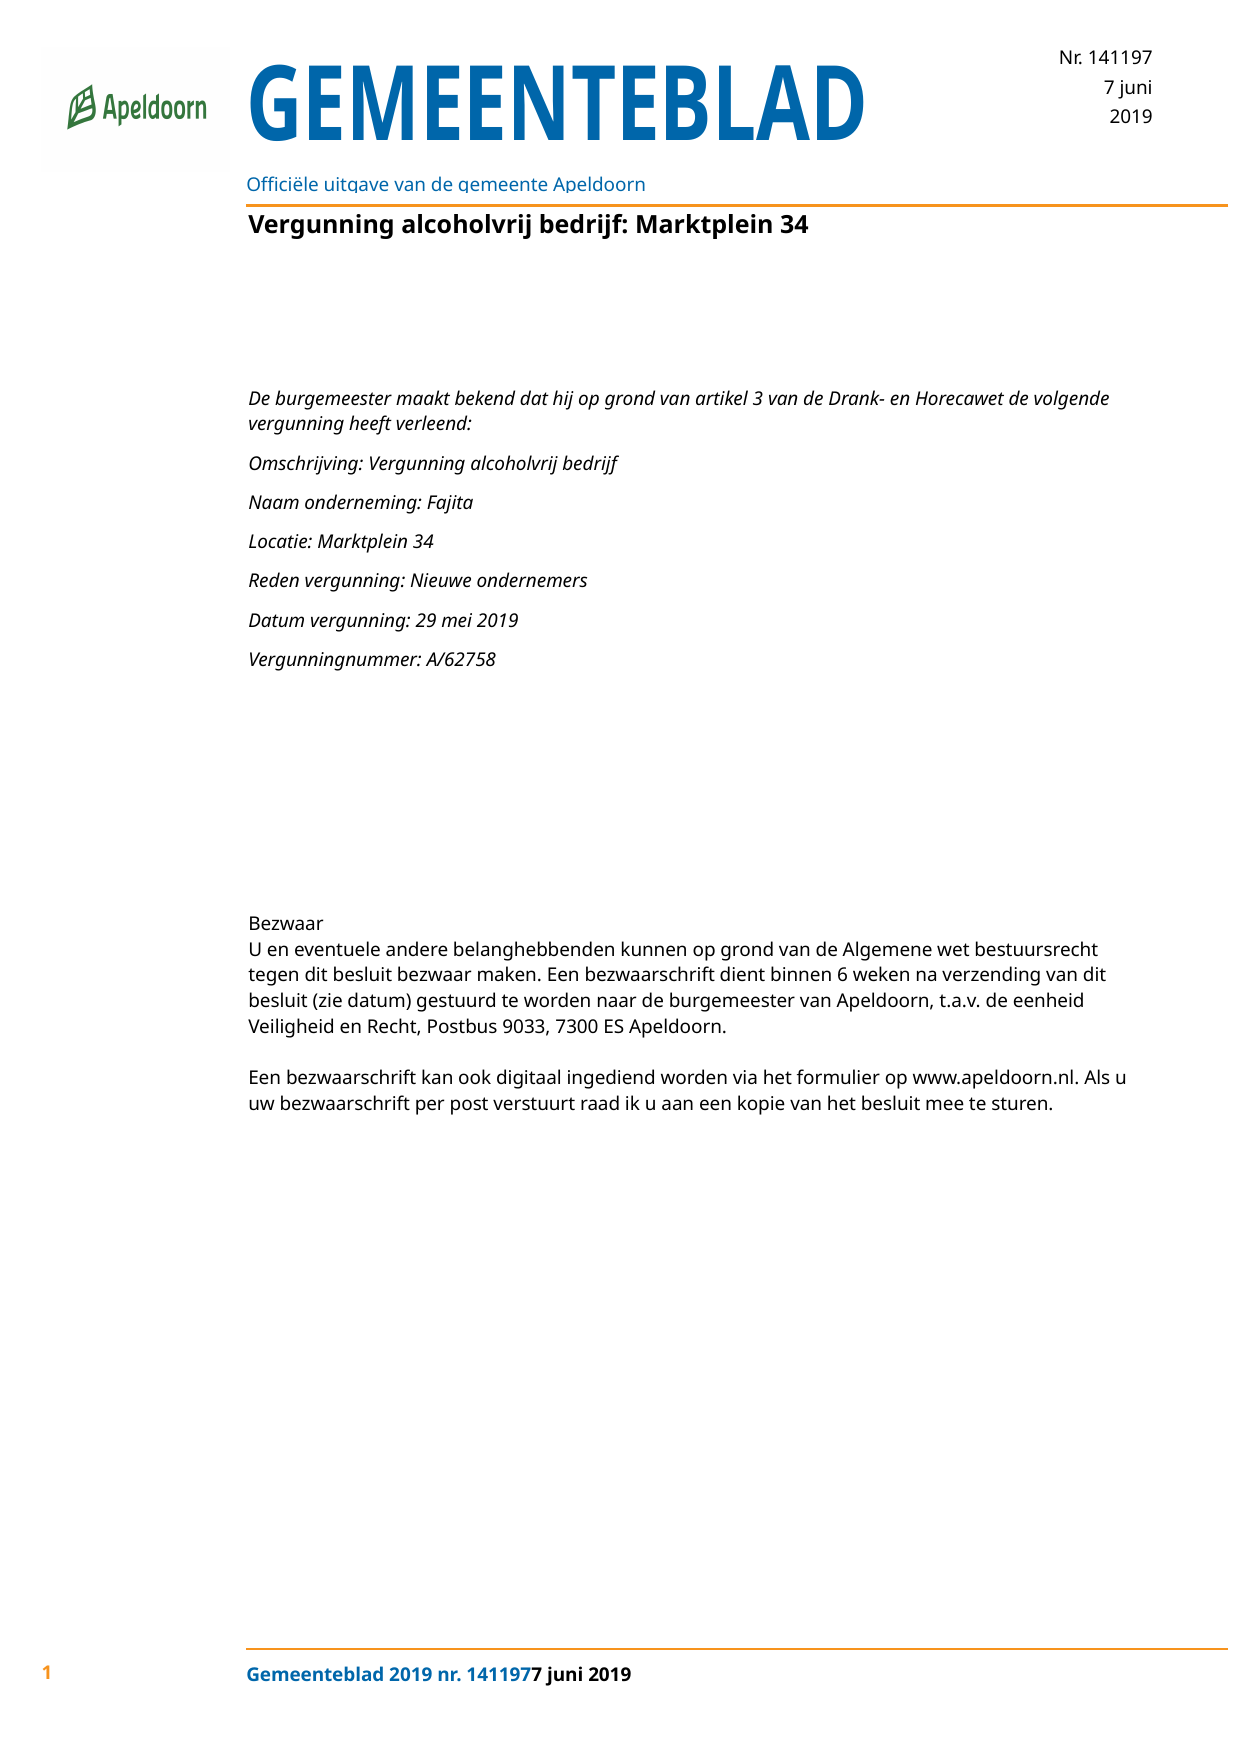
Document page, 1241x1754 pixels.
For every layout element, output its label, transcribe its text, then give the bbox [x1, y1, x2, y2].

text De burgemeester maakt bekend dat hij op grond van artikel 3 van de Drank- en Horecawet de volgende vergunning heeft verleend: [248, 385, 1152, 436]
text Naam onderneming: Fajita [248, 489, 1152, 515]
text Locatie: Marktplein 34 [248, 528, 1152, 554]
text Vergunning alcoholvrij bedrijf: Marktplein 34 [248, 207, 1152, 241]
text Omschrijving: Vergunning alcoholvrij bedrijf [248, 450, 1152, 475]
text Datum vergunning: 29 mei 2019 [248, 607, 1152, 632]
text Vergunningnummer: A/62758 [248, 646, 1152, 672]
picture [41, 47, 231, 172]
text Reden vergunning: Nieuwe ondernemers [248, 567, 1152, 593]
text Bezwaar [248, 910, 1152, 936]
text Een bezwaarschrift kan ook digitaal ingediend worden via het formulier op www.apeldoorn.nl. Als u uw bezwaarschrift per post verstuurt raad ik u aan een kopie van het besluit mee te sturen. [248, 1064, 1152, 1116]
text U en eventuele andere belanghebbenden kunnen op grond van de Algemene wet bestuursrecht tegen dit besluit bezwaar maken. Een bezwaarschrift dient binnen 6 weken na verzending van dit besluit (zie datum) gestuurd te worden naar de burgemeester van Apeldoorn, t.a.v. de eenheid Veiligheid en Recht, Postbus 9033, 7300 ES Apeldoorn. [248, 936, 1152, 1039]
